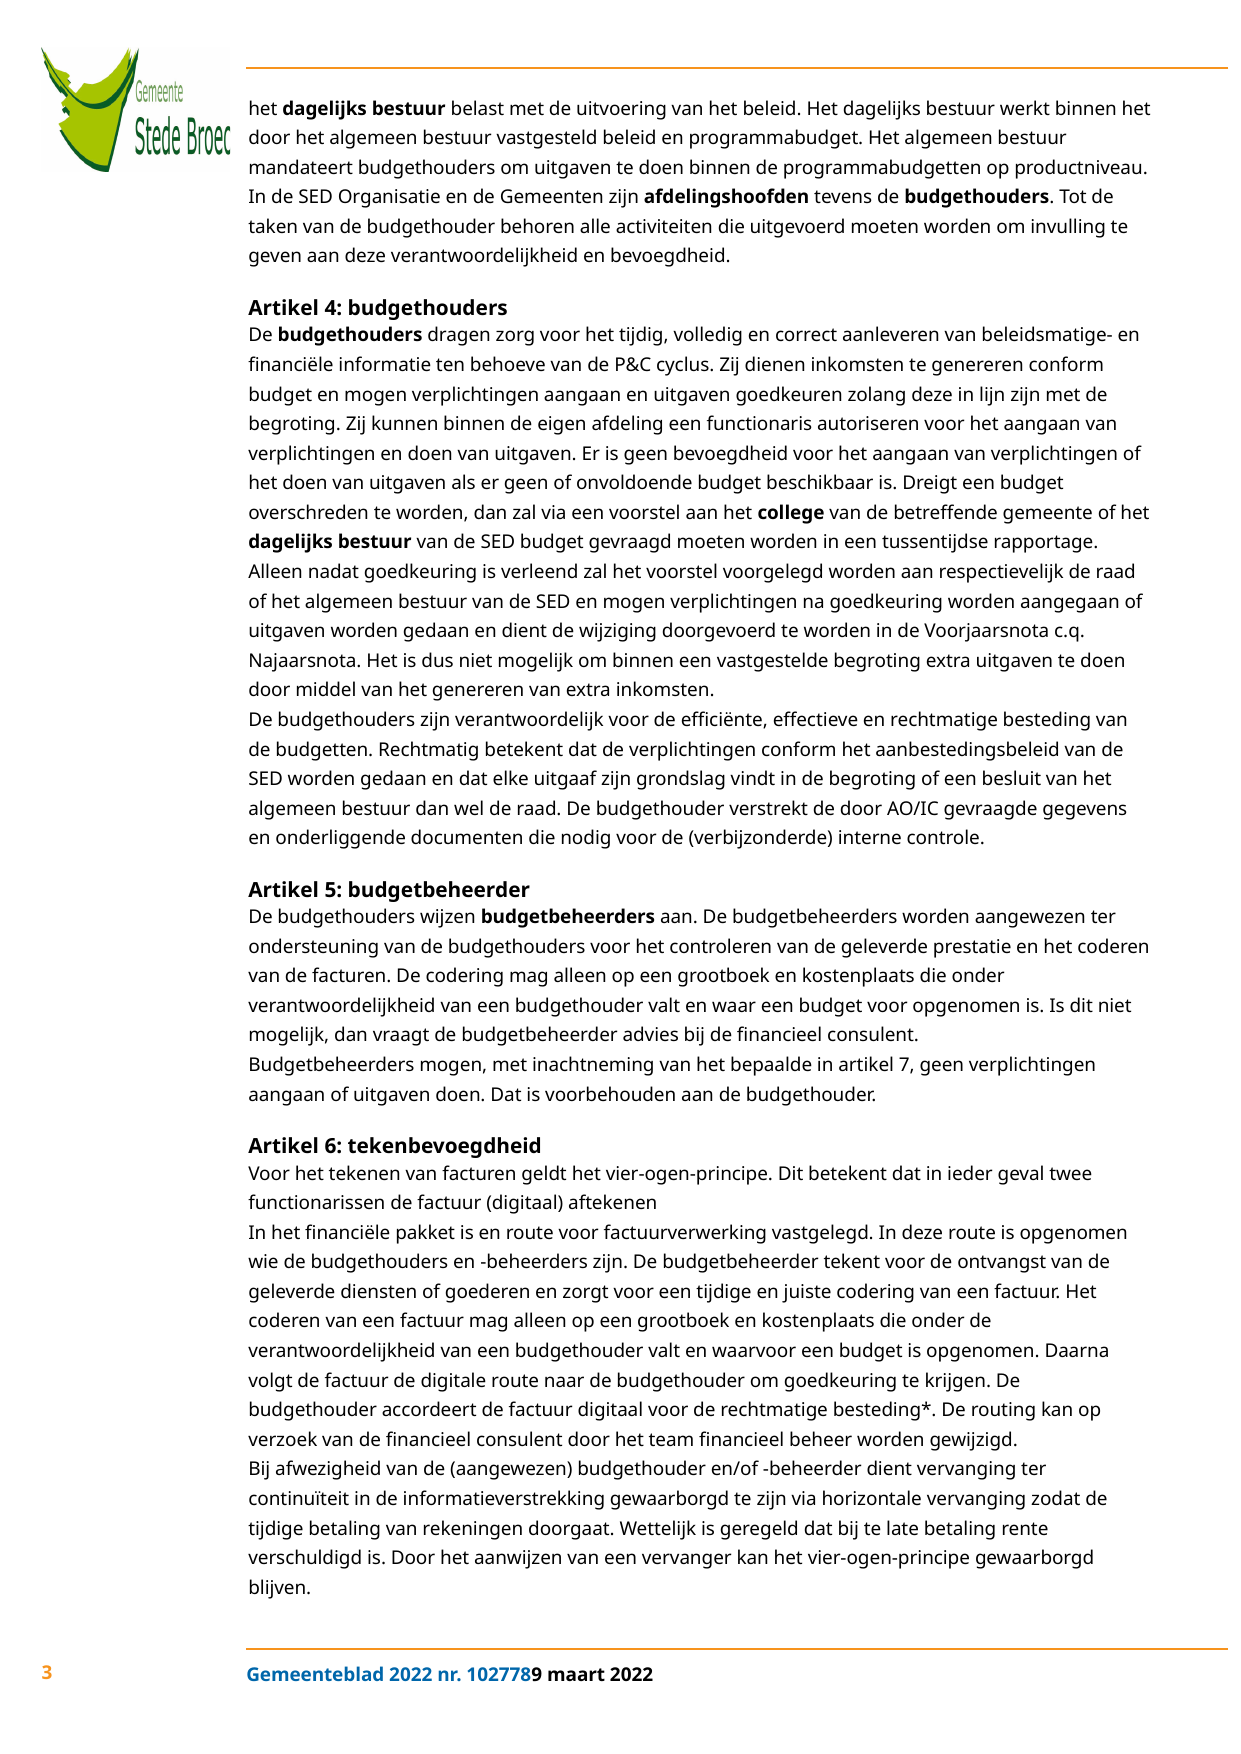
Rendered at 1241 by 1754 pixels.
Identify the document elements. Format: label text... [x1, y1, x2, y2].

text In het financiële pakket is en route voor factuurverwerking vastgelegd. In deze route is opgenomen wie de budgethouders en -beheerders zijn. De budgetbeheerder tekent voor de ontvangst van de geleverde diensten of goederen en zorgt voor een tijdige en juiste codering van een factuur. Het coderen van een factuur mag alleen op een grootboek en kostenplaats die onder de verantwoordelijkheid van een budgethouder valt en waarvoor een budget is opgenomen. Daarna volgt de factuur de digitale route naar de budgethouder om goedkeuring te krijgen. De budgethouder accordeert de factuur digitaal voor de rechtmatige besteding*. De routing kan op verzoek van de financieel consulent door het team financieel beheer worden gewijzigd. [248, 1219, 1152, 1452]
text De budgethouders zijn verantwoordelijk voor de efficiënte, effectieve en rechtmatige besteding van de budgetten. Rechtmatig betekent dat de verplichtingen conform het aanbestedingsbeleid van de SED worden gedaan en dat elke uitgaaf zijn grondslag vindt in de begroting of een besluit van het algemeen bestuur dan wel de raad. De budgethouder verstrekt de door AO/IC gevraagde gegevens en onderliggende documenten die nodig voor de (verbijzonderde) interne controle. [248, 706, 1152, 850]
picture [41, 47, 231, 172]
text Artikel 4: budgethouders [248, 293, 1152, 322]
text Bij afwezigheid van de (aangewezen) budgethouder en/of -beheerder dient vervanging ter continuïteit in de informatieverstrekking gewaarborgd te zijn via horizontale vervanging zodat de tijdige betaling van rekeningen doorgaat. Wettelijk is geregeld dat bij te late betaling rente verschuldigd is. Door het aanwijzen van een vervanger kan het vier-ogen-principe gewaarborgd blijven. [248, 1456, 1152, 1599]
text De budgethouders dragen zorg voor het tijdig, volledig en correct aanleveren van beleidsmatige- en financiële informatie ten behoeve van de P&C cyclus. Zij dienen inkomsten te genereren conform budget en mogen verplichtingen aangaan en uitgaven goedkeuren zolang deze in lijn zijn met de begroting. Zij kunnen binnen de eigen afdeling een functionaris autoriseren voor het aangaan van verplichtingen en doen van uitgaven. Er is geen bevoegdheid voor het aangaan van verplichtingen of het doen van uitgaven als er geen of onvoldoende budget beschikbaar is. Dreigt een budget overschreden te worden, dan zal via een voorstel aan het college van de betreffende gemeente of het dagelijks bestuur van de SED budget gevraagd moeten worden in een tussentijdse rapportage. Alleen nadat goedkeuring is verleend zal het voorstel voorgelegd worden aan respectievelijk de raad of het algemeen bestuur van de SED en mogen verplichtingen na goedkeuring worden aangegaan of uitgaven worden gedaan en dient de wijziging doorgevoerd te worden in de Voorjaarsnota c.q. Najaarsnota. Het is dus niet mogelijk om binnen een vastgestelde begroting extra uitgaven te doen door middel van het genereren van extra inkomsten. [248, 322, 1152, 702]
text het dagelijks bestuur belast met de uitvoering van het beleid. Het dagelijks bestuur werkt binnen het door het algemeen bestuur vastgesteld beleid en programmabudget. Het algemeen bestuur mandateert budgethouders om uitgaven te doen binnen de programmabudgetten op productniveau. [248, 95, 1152, 180]
text Voor het tekenen van facturen geldt het vier-ogen-principe. Dit betekent dat in ieder geval twee functionarissen de factuur (digitaal) aftekenen [248, 1160, 1152, 1215]
text In de SED Organisatie en de Gemeenten zijn afdelingshoofden tevens de budgethouders. Tot de taken van de budgethouder behoren alle activiteiten die uitgevoerd moeten worden om invulling te geven aan deze verantwoordelijkheid en bevoegdheid. [248, 183, 1152, 268]
text Artikel 6: tekenbevoegdheid [248, 1131, 1152, 1160]
text Artikel 5: budgetbeheerder [248, 875, 1152, 903]
text De budgethouders wijzen budgetbeheerders aan. De budgetbeheerders worden aangewezen ter ondersteuning van de budgethouders voor het controleren van de geleverde prestatie en het coderen van de facturen. De codering mag alleen op een grootboek en kostenplaats die onder verantwoordelijkheid van een budgethouder valt en waar een budget voor opgenomen is. Is dit niet mogelijk, dan vraagt de budgetbeheerder advies bij de financieel consulent. [248, 903, 1152, 1047]
text Budgetbeheerders mogen, met inachtneming van het bepaalde in artikel 7, geen verplichtingen aangaan of uitgaven doen. Dat is voorbehouden aan de budgethouder. [248, 1051, 1152, 1107]
